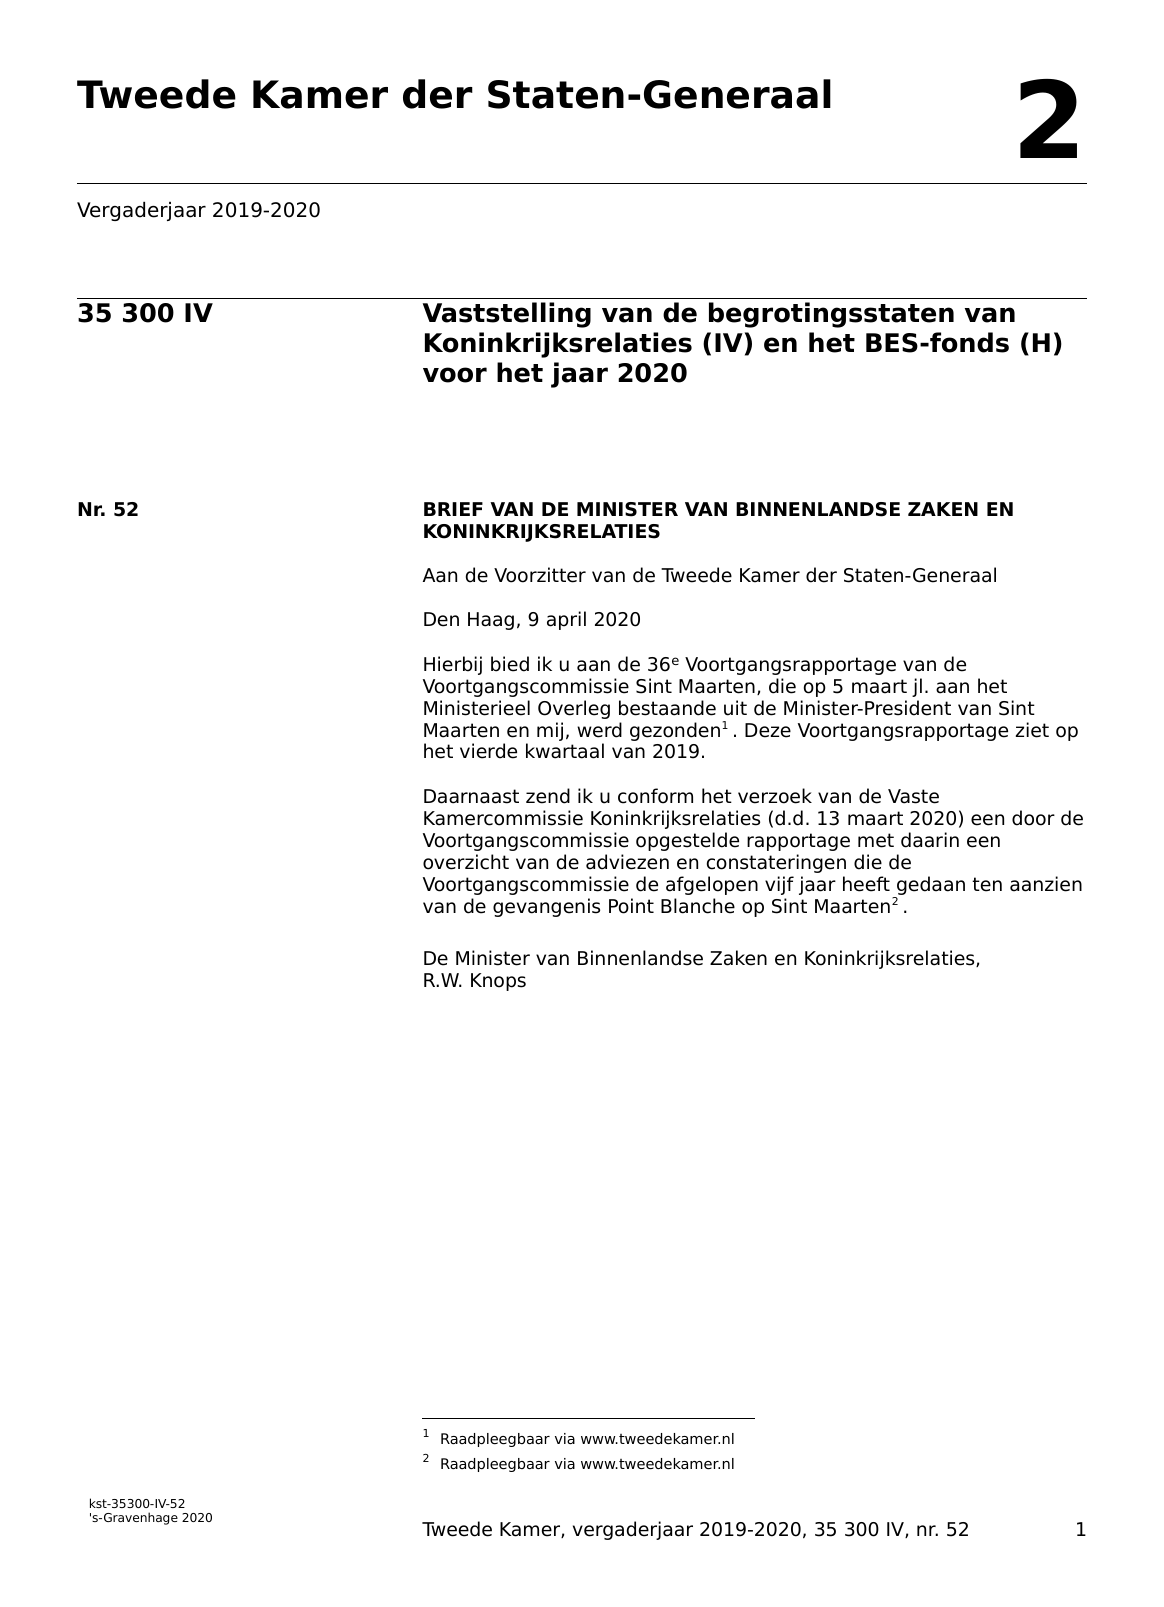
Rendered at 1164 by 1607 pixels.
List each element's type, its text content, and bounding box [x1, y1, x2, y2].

table_header Tweede Kamer der Staten-Generaal [77, 59, 886, 183]
table_cell Vergaderjaar 2019-2020 [77, 184, 1087, 298]
text Hierbij bied ik u aan de 36e Voortgangsrapportage van de Voortgangscommissie Sint Maarten, die op 5 maart jl. aan het Ministerieel Overleg bestaande uit de Minister-President van Sint Maarten en mij, werd gezonden. Deze Voortgangsrapportage ziet op het vierde kwartaal van 2019. [422, 653, 1087, 763]
text Daarnaast zend ik u conform het verzoek van de Vaste Kamercommissie Koninkrijksrelaties (d.d. 13 maart 2020) een door de Voortgangscommissie opgestelde rapportage met daarin een overzicht van de adviezen en constateringen die de Voortgangscommissie de afgelopen vijf jaar heeft gedaan ten aanzien van de gevangenis Point Blanche op Sint Maarten. [422, 786, 1087, 917]
text 's-Gravenhage 2020 [88, 1511, 323, 1525]
subtitle Nr. 52 BRIEF VAN DE MINISTER VAN BINNENLANDSE ZAKEN EN KONINKRIJKSRELATIES [77, 499, 1087, 543]
table_header 2 [886, 59, 1087, 183]
text Aan de Voorzitter van de Tweede Kamer der Staten-Generaal [422, 565, 1087, 587]
text kst-35300-IV-52 [88, 1497, 323, 1511]
subtitle 35 300 IV Vaststelling van de begrotingsstaten van Koninkrijksrelaties (IV) en het BES-fonds (H) voor het jaar 2020 [77, 299, 1087, 388]
text De Minister van Binnenlandse Zaken en Koninkrijksrelaties, R.W. Knops [422, 947, 1087, 991]
text Den Haag, 9 april 2020 [422, 609, 1087, 631]
text Raadpleegbaar via www.tweedekamer.nl [422, 1427, 1087, 1449]
text Raadpleegbaar via www.tweedekamer.nl [422, 1452, 1087, 1474]
